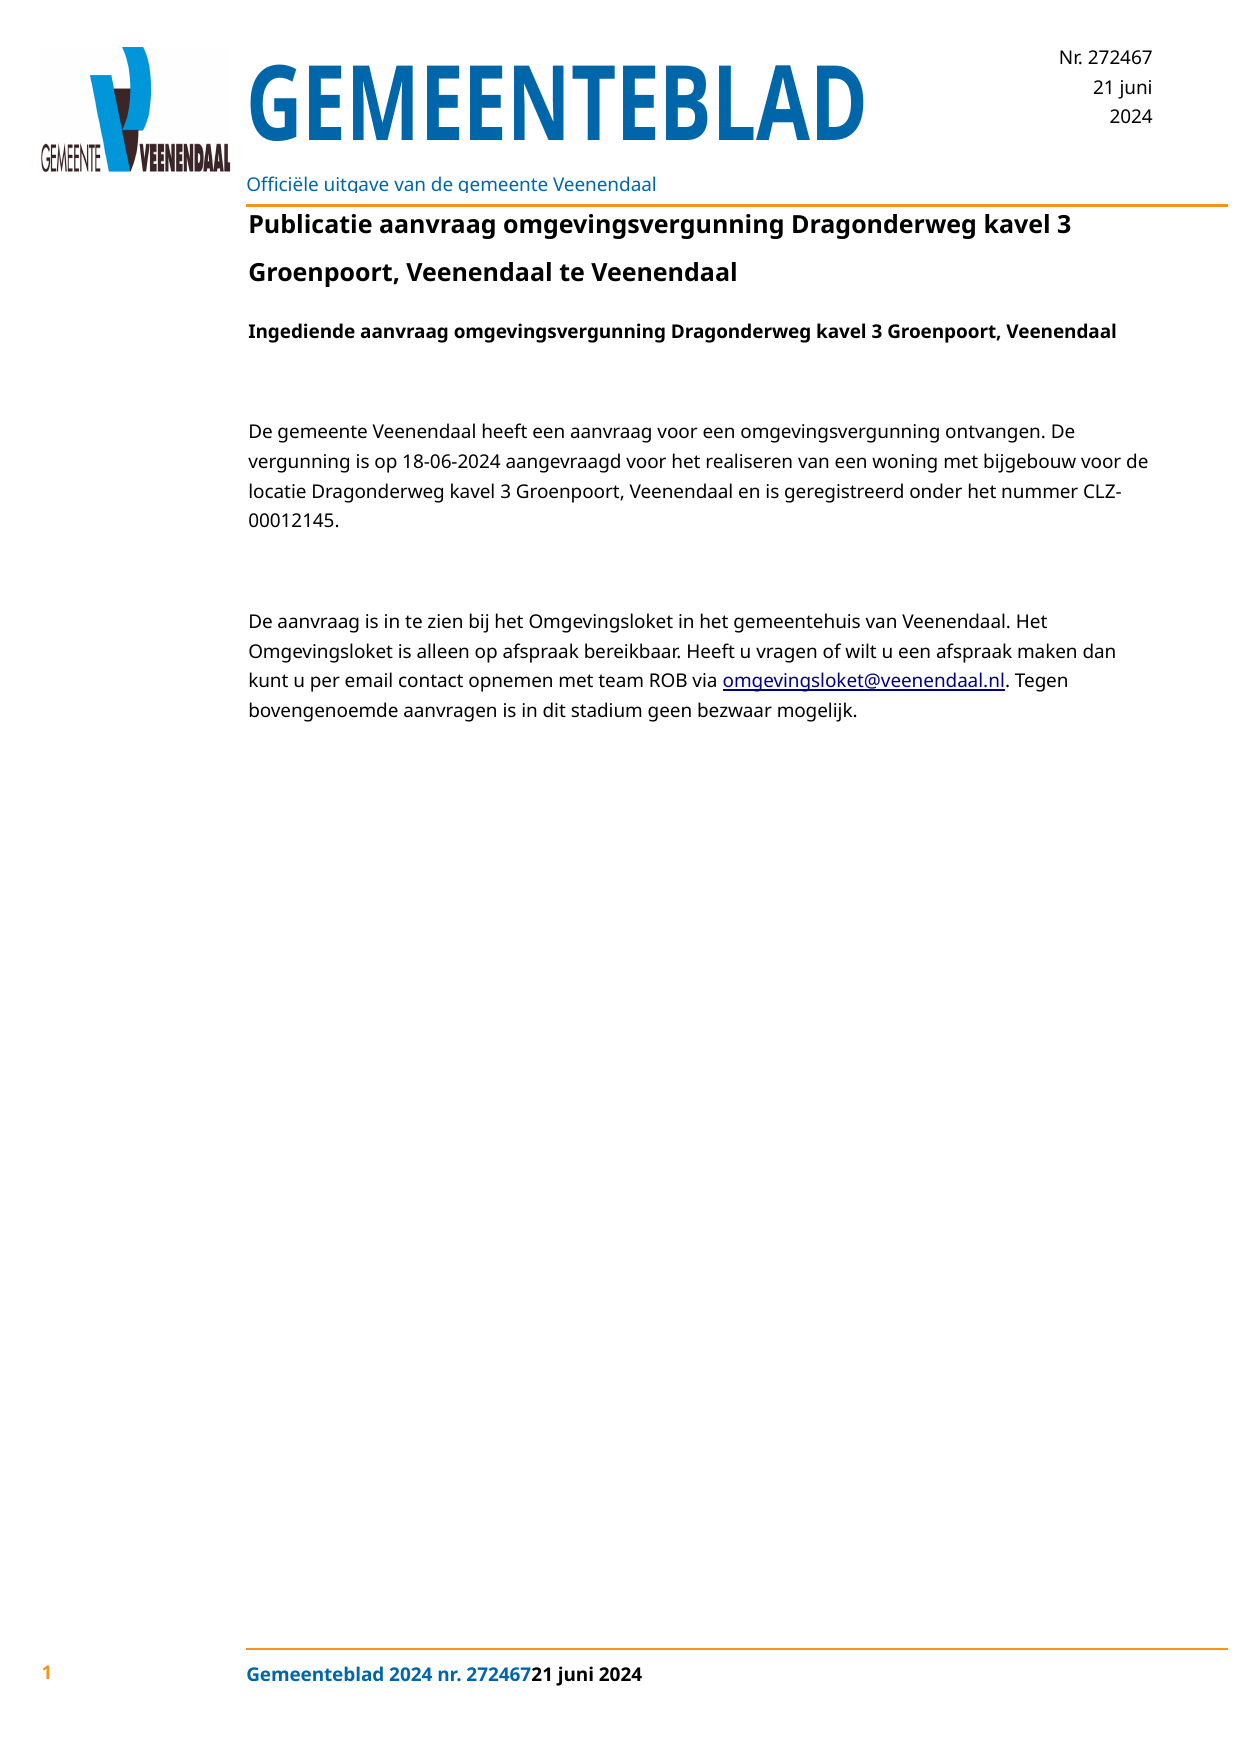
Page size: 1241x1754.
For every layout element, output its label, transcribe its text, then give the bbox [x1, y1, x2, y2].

picture [123, 47, 231, 172]
text Publicatie aanvraag omgevingsvergunning Dragonderweg kavel 3 Groenpoort, Veenendaal te Veenendaal [248, 207, 1152, 288]
text Ingediende aanvraag omgevingsvergunning Dragonderweg kavel 3 Groenpoort, Veenendaal [248, 318, 1152, 344]
picture [41, 47, 130, 172]
text De aanvraag is in te zien bij het Omgevingsloket in het gemeentehuis van Veenendaal. Het Omgevingsloket is alleen op afspraak bereikbaar. Heeft u vragen of wilt u een afspraak maken dan kunt u per email contact opnemen met team ROB via omgevingsloket@veenendaal.nl. Tegen bovengenoemde aanvragen is in dit stadium geen bezwaar mogelijk. [248, 608, 1152, 723]
text De gemeente Veenendaal heeft een aanvraag voor een omgevingsvergunning ontvangen. De vergunning is op 18-06-2024 aangevraagd voor het realiseren van een woning met bijgebouw voor de locatie Dragonderweg kavel 3 Groenpoort, Veenendaal en is geregistreerd onder het nummer CLZ-00012145. [248, 419, 1152, 533]
